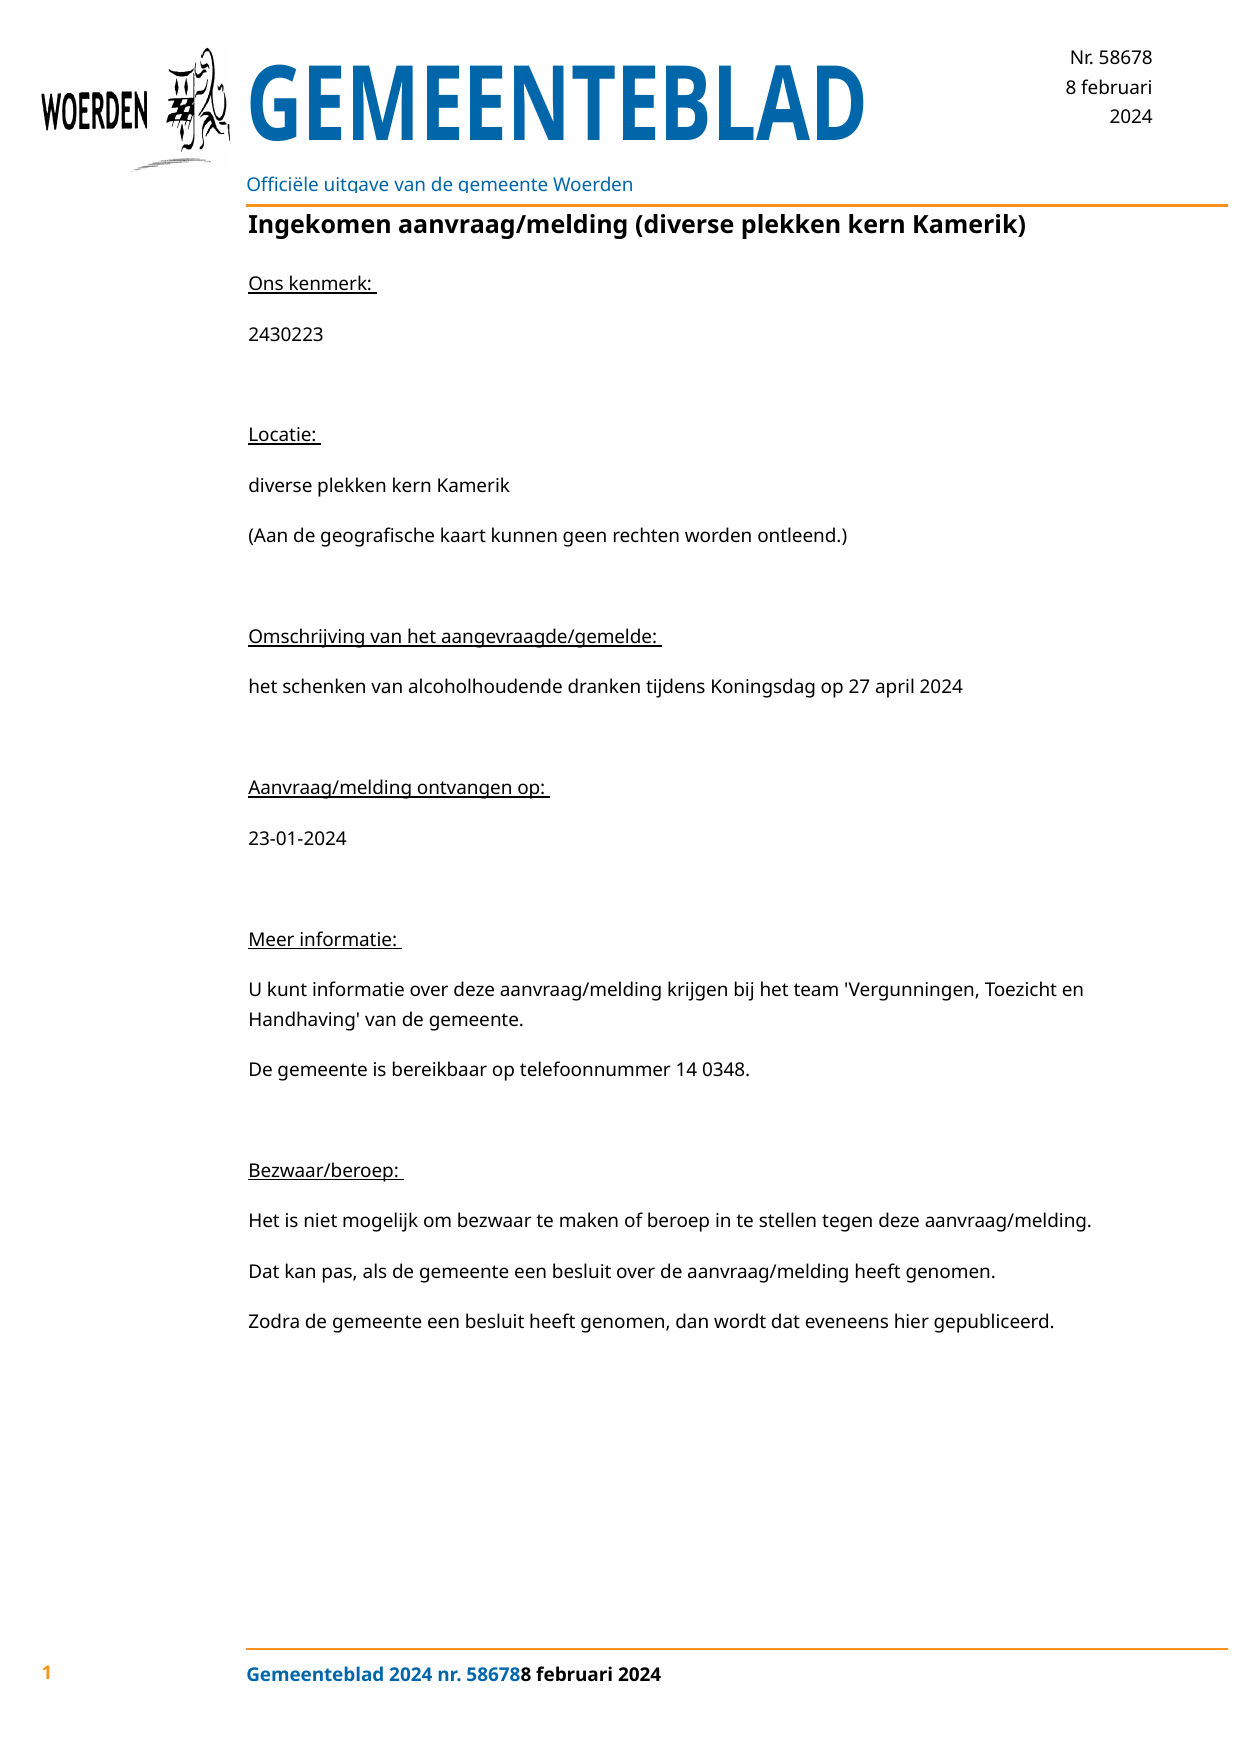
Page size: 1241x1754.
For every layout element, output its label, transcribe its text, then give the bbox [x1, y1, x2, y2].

text De gemeente is bereikbaar op telefoonnummer 14 0348. [248, 1056, 1152, 1082]
text Dat kan pas, als de gemeente een besluit over de aanvraag/melding heeft genomen. [248, 1258, 1152, 1283]
text Het is niet mogelijk om bezwaar te maken of beroep in te stellen tegen deze aanvraag/melding. [248, 1207, 1152, 1233]
text Bezwaar/beroep: [248, 1157, 1152, 1183]
text het schenken van alcoholhoudende dranken tijdens Koningsdag op 27 april 2024 [248, 674, 1152, 699]
text U kunt informatie over deze aanvraag/melding krijgen bij het team 'Vergunningen, Toezicht en Handhaving' van de gemeente. [248, 976, 1152, 1031]
text 23-01-2024 [248, 825, 1152, 851]
text Locatie: [248, 422, 1152, 447]
text Meer informatie: [248, 926, 1152, 951]
text diverse plekken kern Kamerik [248, 472, 1152, 498]
text Zodra de gemeente een besluit heeft genomen, dan wordt dat eveneens hier gepubliceerd. [248, 1308, 1152, 1334]
text Omschrijving van het aangevraagde/gemelde: [248, 623, 1152, 649]
text 2430223 [248, 321, 1152, 346]
text Ingekomen aanvraag/melding (diverse plekken kern Kamerik) [248, 207, 1152, 241]
text Aanvraag/melding ontvangen op: [248, 774, 1152, 800]
text Ons kenmerk: [248, 270, 1152, 296]
picture [41, 47, 231, 172]
text (Aan de geografische kaart kunnen geen rechten worden ontleend.) [248, 522, 1152, 548]
